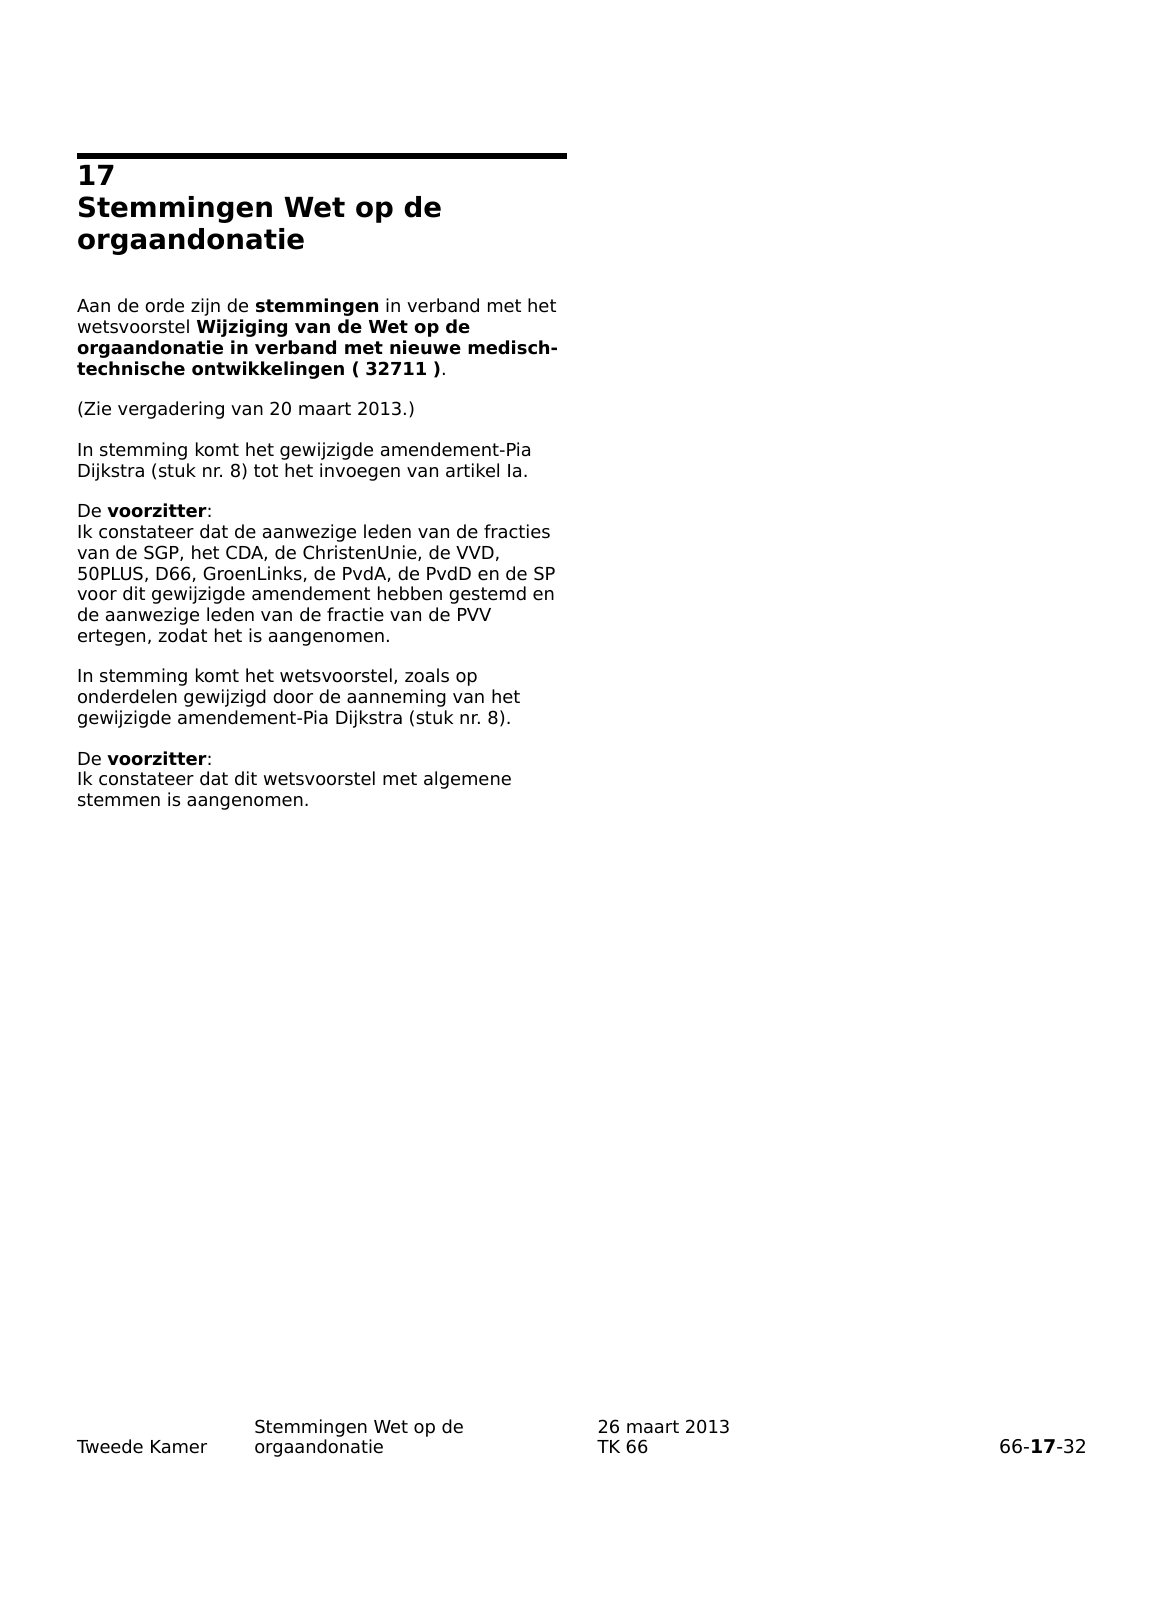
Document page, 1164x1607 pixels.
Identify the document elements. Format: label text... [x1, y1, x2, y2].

text Ik constateer dat de aanwezige leden van de fracties van de SGP, het CDA, de ChristenUnie, de VVD, 50PLUS, D66, GroenLinks, de PvdA, de PvdD en de SP voor dit gewijzigde amendement hebben gestemd en de aanwezige leden van de fractie van de PVV ertegen, zodat het is aangenomen. [77, 522, 567, 646]
text Aan de orde zijn de stemmingen in verband met het wetsvoorstel Wijziging van de Wet op de orgaandonatie in verband met nieuwe medisch-technische ontwikkelingen ( 32711 ). [77, 296, 567, 379]
text De voorzitter: [77, 748, 567, 769]
text (Zie vergadering van 20 maart 2013.) [77, 399, 567, 420]
text De voorzitter: [77, 501, 567, 522]
text In stemming komt het gewijzigde amendement-Pia Dijkstra (stuk nr. 8) tot het invoegen van artikel Ia. [77, 440, 567, 481]
text Ik constateer dat dit wetsvoorstel met algemene stemmen is aangenomen. [77, 769, 567, 811]
text In stemming komt het wetsvoorstel, zoals op onderdelen gewijzigd door de aanneming van het gewijzigde amendement-Pia Dijkstra (stuk nr. 8). [77, 666, 567, 728]
title 17 Stemmingen Wet op de orgaandonatie [77, 159, 567, 256]
